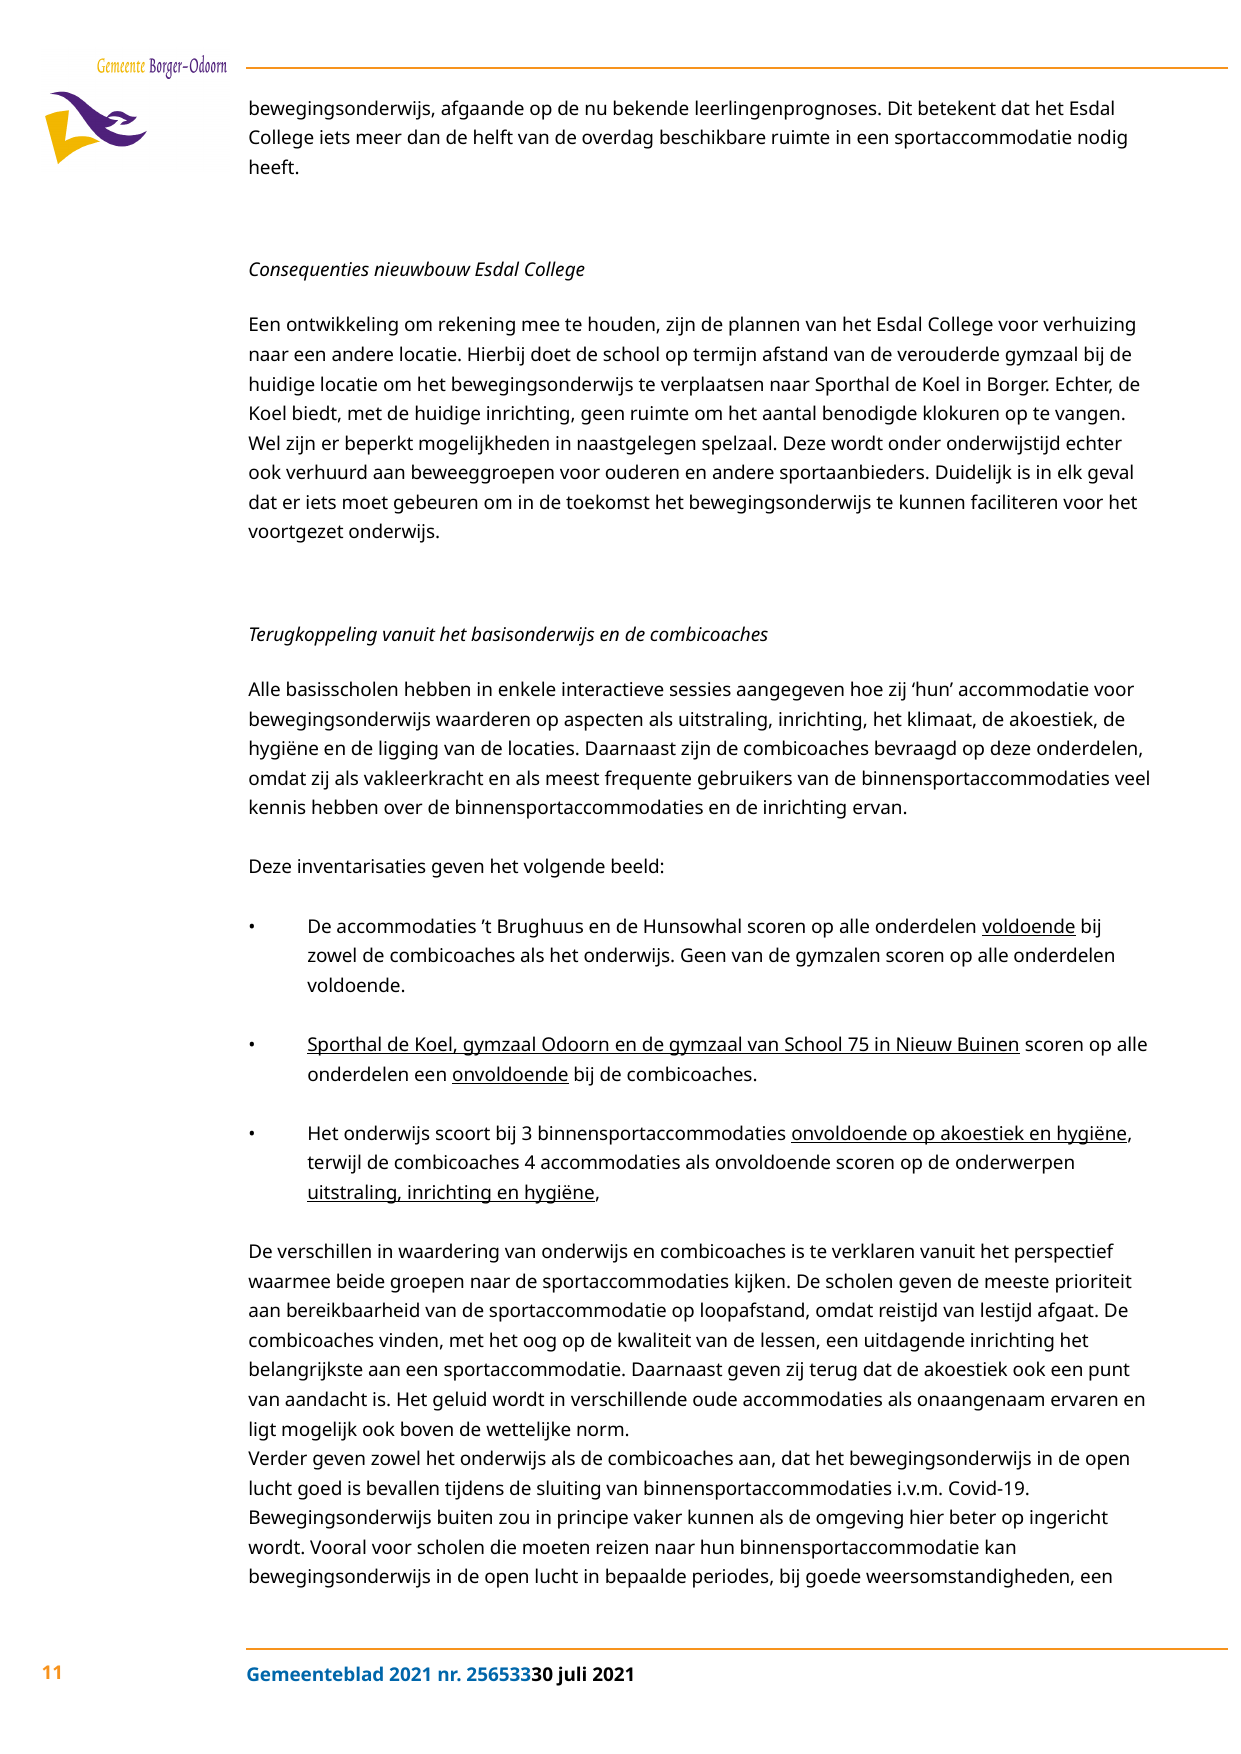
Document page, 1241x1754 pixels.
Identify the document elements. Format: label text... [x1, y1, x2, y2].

text Terugkoppeling vanuit het basisonderwijs en de combicoaches [248, 621, 1152, 647]
list Het onderwijs scoort bij 3 binnensportaccommodaties onvoldoende op akoestiek en hygiëne, terwijl de combicoaches 4 accommodaties als onvoldoende scoren op de onderwerpen uitstraling, inrichting en hygiëne, [248, 1120, 1152, 1205]
text bewegingsonderwijs, afgaande op de nu bekende leerlingenprognoses. Dit betekent dat het Esdal College iets meer dan de helft van de overdag beschikbare ruimte in een sportaccommodatie nodig heeft. [248, 95, 1152, 180]
text De verschillen in waardering van onderwijs en combicoaches is te verklaren vanuit het perspectief waarmee beide groepen naar de sportaccommodaties kijken. De scholen geven de meeste prioriteit aan bereikbaarheid van de sportaccommodatie op loopafstand, omdat reistijd van lestijd afgaat. De combicoaches vinden, met het oog op de kwaliteit van de lessen, een uitdagende inrichting het belangrijkste aan een sportaccommodatie. Daarnaast geven zij terug dat de akoestiek ook een punt van aandacht is. Het geluid wordt in verschillende oude accommodaties als onaangenaam ervaren en ligt mogelijk ook boven de wettelijke norm. [248, 1238, 1152, 1442]
list De accommodaties ’t Brughuus en de Hunsowhal scoren op alle onderdelen voldoende bij zowel de combicoaches als het onderwijs. Geen van de gymzalen scoren op alle onderdelen voldoende. [248, 913, 1152, 998]
text Consequenties nieuwbouw Esdal College [248, 256, 1152, 282]
picture [41, 47, 231, 172]
text Alle basisscholen hebben in enkele interactieve sessies aangegeven hoe zij ‘hun’ accommodatie voor bewegingsonderwijs waarderen op aspecten als uitstraling, inrichting, het klimaat, de akoestiek, de hygiëne en de ligging van de locaties. Daarnaast zijn de combicoaches bevraagd op deze onderdelen, omdat zij als vakleerkracht en als meest frequente gebruikers van de binnensportaccommodaties veel kennis hebben over de binnensportaccommodaties en de inrichting ervan. [248, 676, 1152, 820]
list Sporthal de Koel, gymzaal Odoorn en de gymzaal van School 75 in Nieuw Buinen scoren op alle onderdelen een onvoldoende bij de combicoaches. [248, 1031, 1152, 1087]
text Verder geven zowel het onderwijs als de combicoaches aan, dat het bewegingsonderwijs in de open lucht goed is bevallen tijdens de sluiting van binnensportaccommodaties i.v.m. Covid-19. Bewegingsonderwijs buiten zou in principe vaker kunnen als de omgeving hier beter op ingericht wordt. Vooral voor scholen die moeten reizen naar hun binnensportaccommodatie kan bewegingsonderwijs in de open lucht in bepaalde periodes, bij goede weersomstandigheden, een [248, 1445, 1152, 1589]
text Deze inventarisaties geven het volgende beeld: [248, 854, 1152, 879]
text Een ontwikkeling om rekening mee te houden, zijn de plannen van het Esdal College voor verhuizing naar een andere locatie. Hierbij doet de school op termijn afstand van de verouderde gymzaal bij de huidige locatie om het bewegingsonderwijs te verplaatsen naar Sporthal de Koel in Borger. Echter, de Koel biedt, met de huidige inrichting, geen ruimte om het aantal benodigde klokuren op te vangen. Wel zijn er beperkt mogelijkheden in naastgelegen spelzaal. Deze wordt onder onderwijstijd echter ook verhuurd aan beweeggroepen voor ouderen en andere sportaanbieders. Duidelijk is in elk geval dat er iets moet gebeuren om in de toekomst het bewegingsonderwijs te kunnen faciliteren voor het voortgezet onderwijs. [248, 312, 1152, 544]
